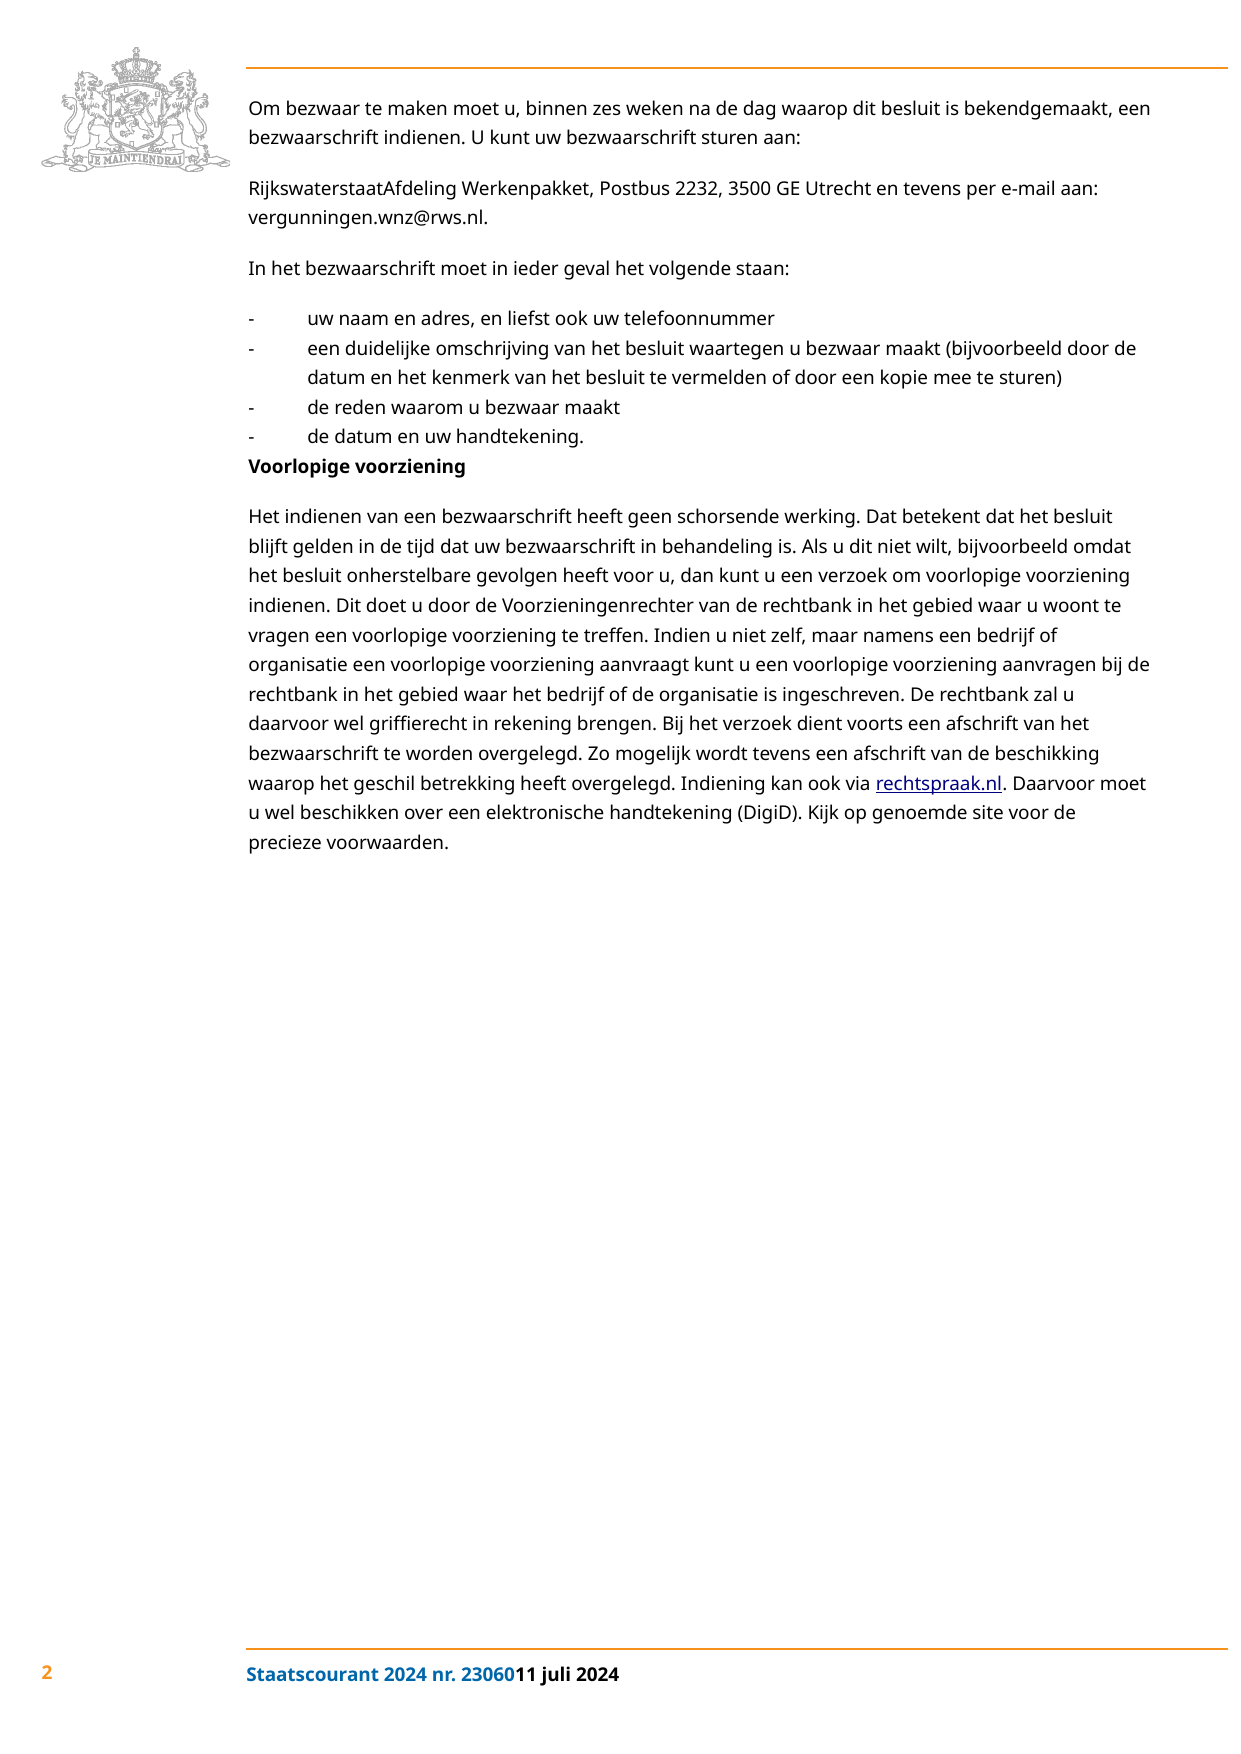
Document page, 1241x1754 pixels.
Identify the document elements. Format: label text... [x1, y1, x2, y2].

text Om bezwaar te maken moet u, binnen zes weken na de dag waarop dit besluit is bekendgemaakt, een bezwaarschrift indienen. U kunt uw bezwaarschrift sturen aan: [248, 95, 1152, 150]
list uw naam en adres, en liefst ook uw telefoonnummer [248, 305, 1152, 331]
text RijkswaterstaatAfdeling Werkenpakket, Postbus 2232, 3500 GE Utrecht en tevens per e-mail aan: vergunningen.wnz@rws.nl. [248, 175, 1152, 230]
list de datum en uw handtekening. [248, 423, 1152, 449]
text Voorlopige voorziening [248, 453, 1152, 479]
text In het bezwaarschrift moet in ieder geval het volgende staan: [248, 255, 1152, 281]
list de reden waarom u bezwaar maakt [248, 394, 1152, 420]
picture [41, 47, 231, 172]
text Het indienen van een bezwaarschrift heeft geen schorsende werking. Dat betekent dat het besluit blijft gelden in de tijd dat uw bezwaarschrift in behandeling is. Als u dit niet wilt, bijvoorbeeld omdat het besluit onherstelbare gevolgen heeft voor u, dan kunt u een verzoek om voorlopige voorziening indienen. Dit doet u door de Voorzieningenrechter van de rechtbank in het gebied waar u woont te vragen een voorlopige voorziening te treffen. Indien u niet zelf, maar namens een bedrijf of organisatie een voorlopige voorziening aanvraagt kunt u een voorlopige voorziening aanvragen bij de rechtbank in het gebied waar het bedrijf of de organisatie is ingeschreven. De rechtbank zal u daarvoor wel griffierecht in rekening brengen. Bij het verzoek dient voorts een afschrift van het bezwaarschrift te worden overgelegd. Zo mogelijk wordt tevens een afschrift van de beschikking waarop het geschil betrekking heeft overgelegd. Indiening kan ook via rechtspraak.nl. Daarvoor moet u wel beschikken over een elektronische handtekening (DigiD). Kijk op genoemde site voor de precieze voorwaarden. [248, 503, 1152, 855]
list een duidelijke omschrijving van het besluit waartegen u bezwaar maakt (bijvoorbeeld door de datum en het kenmerk van het besluit te vermelden of door een kopie mee te sturen) [248, 335, 1152, 390]
